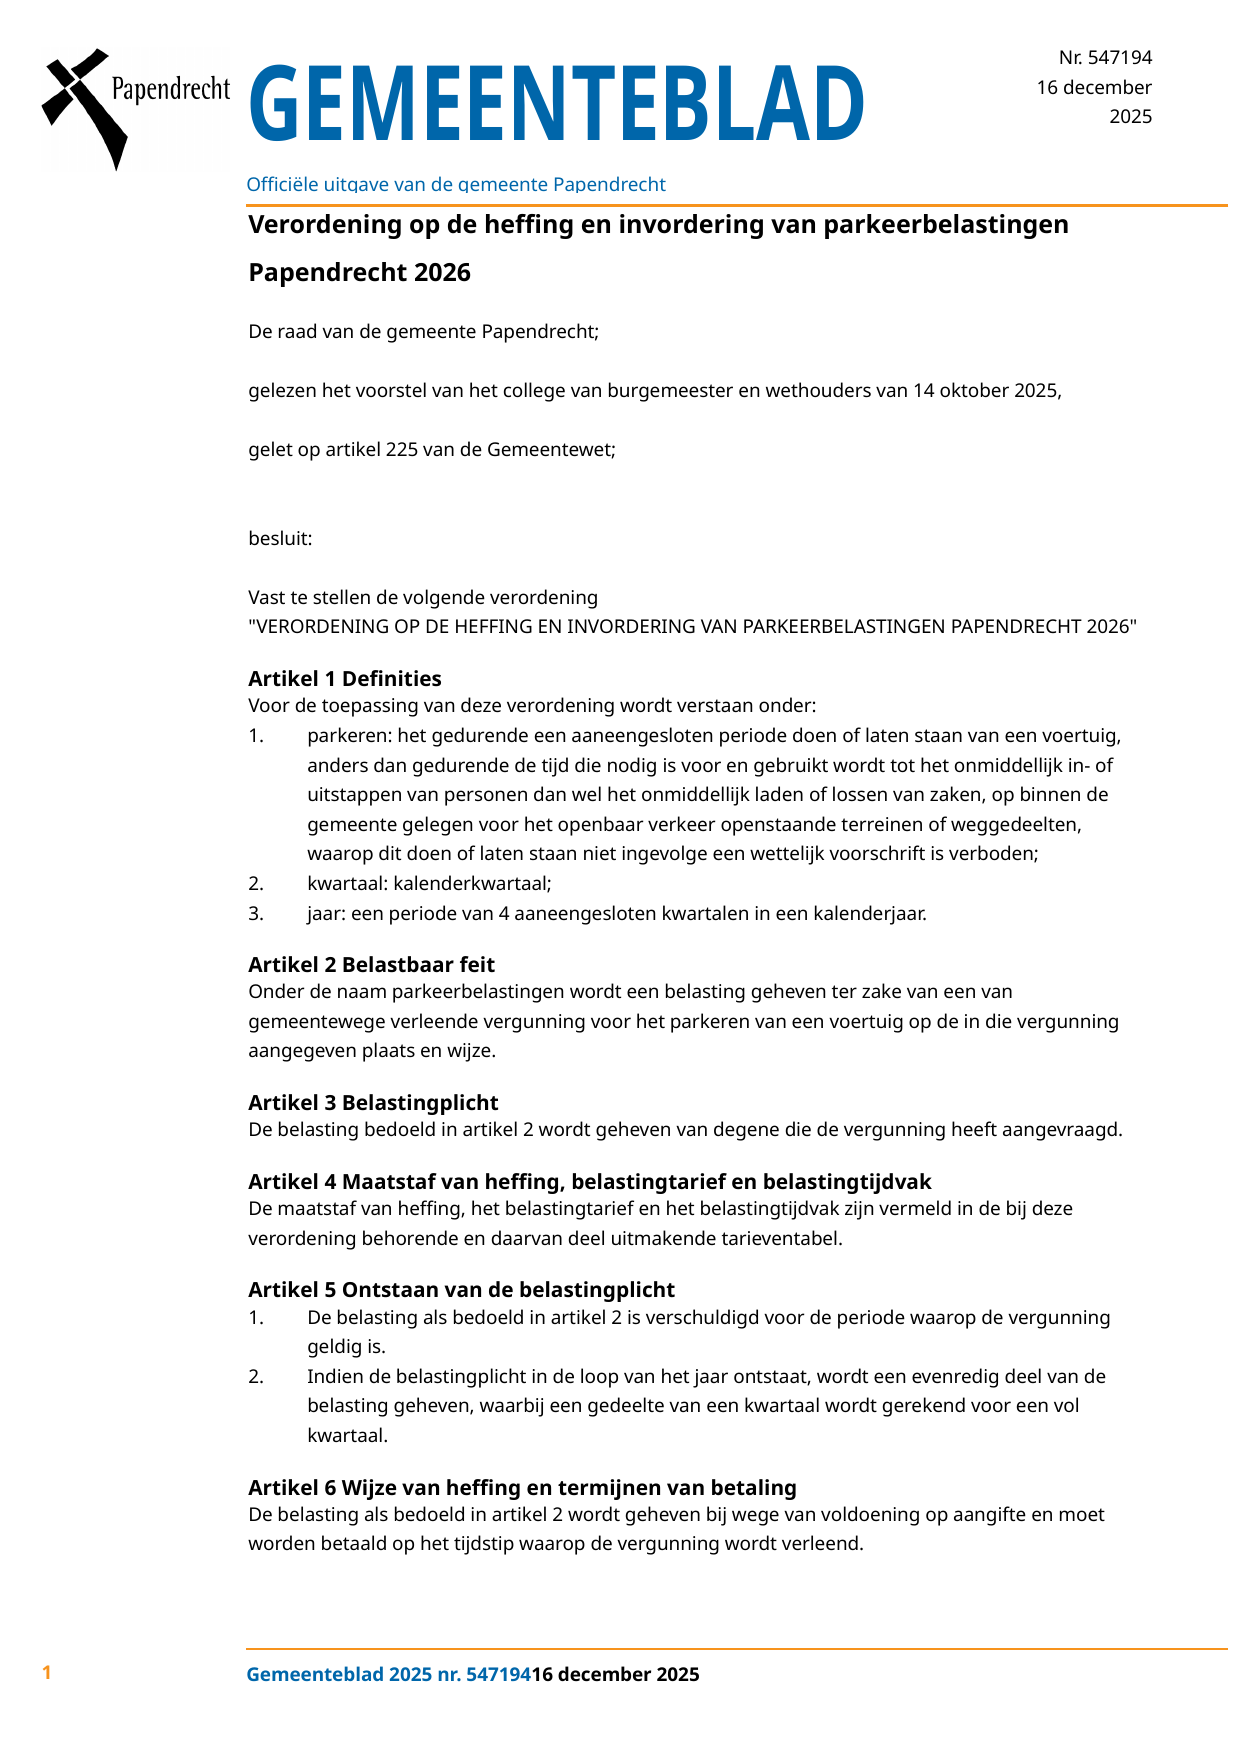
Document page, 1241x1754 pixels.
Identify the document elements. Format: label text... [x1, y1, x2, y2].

list jaar: een periode van 4 aaneengesloten kwartalen in een kalenderjaar. [248, 900, 1152, 925]
text "VERORDENING OP DE HEFFING EN INVORDERING VAN PARKEERBELASTINGEN PAPENDRECHT 2026" [248, 614, 1152, 639]
text Vast te stellen de volgende verordening [248, 584, 1152, 610]
text De maatstaf van heffing, het belastingtarief en het belastingtijdvak zijn vermeld in de bij deze verordening behorende en daarvan deel uitmakende tarieventabel. [248, 1195, 1152, 1251]
list De belasting als bedoeld in artikel 2 is verschuldigd voor de periode waarop de vergunning geldig is. [248, 1304, 1152, 1359]
text besluit: [248, 525, 1152, 551]
text De belasting bedoeld in artikel 2 wordt geheven van degene die de vergunning heeft aangevraagd. [248, 1117, 1152, 1142]
text Voor de toepassing van deze verordening wordt verstaan onder: [248, 693, 1152, 718]
list parkeren: het gedurende een aaneengesloten periode doen of laten staan van een voertuig, anders dan gedurende de tijd die nodig is voor en gebruikt wordt tot het onmiddellijk in- of uitstappen van personen dan wel het onmiddellijk laden of lossen van zaken, op binnen de gemeente gelegen voor het openbaar verkeer openstaande terreinen of weggedeelten, waarop dit doen of laten staan niet ingevolge een wettelijk voorschrift is verboden; [248, 722, 1152, 866]
text Artikel 4 Maatstaf van heffing, belastingtarief en belastingtijdvak [248, 1167, 1152, 1195]
text Artikel 5 Ontstaan van de belastingplicht [248, 1275, 1152, 1304]
text Artikel 2 Belastbaar feit [248, 950, 1152, 978]
text gelet op artikel 225 van de Gemeentewet; [248, 436, 1152, 462]
text De belasting als bedoeld in artikel 2 wordt geheven bij wege van voldoening op aangifte en moet worden betaald op het tijdstip waarop de vergunning wordt verleend. [248, 1501, 1152, 1556]
text Onder de naam parkeerbelastingen wordt een belasting geheven ter zake van een van gemeentewege verleende vergunning voor het parkeren van een voertuig op de in die vergunning aangegeven plaats en wijze. [248, 978, 1152, 1063]
list Indien de belastingplicht in de loop van het jaar ontstaat, wordt een evenredig deel van de belasting geheven, waarbij een gedeelte van een kwartaal wordt gerekend voor een vol kwartaal. [248, 1363, 1152, 1448]
text Artikel 6 Wijze van heffing en termijnen van betaling [248, 1473, 1152, 1501]
list kwartaal: kalenderkwartaal; [248, 870, 1152, 896]
picture [41, 47, 231, 172]
text De raad van de gemeente Papendrecht; [248, 318, 1152, 344]
text Artikel 1 Definities [248, 664, 1152, 693]
text gelezen het voorstel van het college van burgemeester en wethouders van 14 oktober 2025, [248, 377, 1152, 403]
text Artikel 3 Belastingplicht [248, 1088, 1152, 1117]
text Verordening op de heffing en invordering van parkeerbelastingen Papendrecht 2026 [248, 207, 1152, 288]
